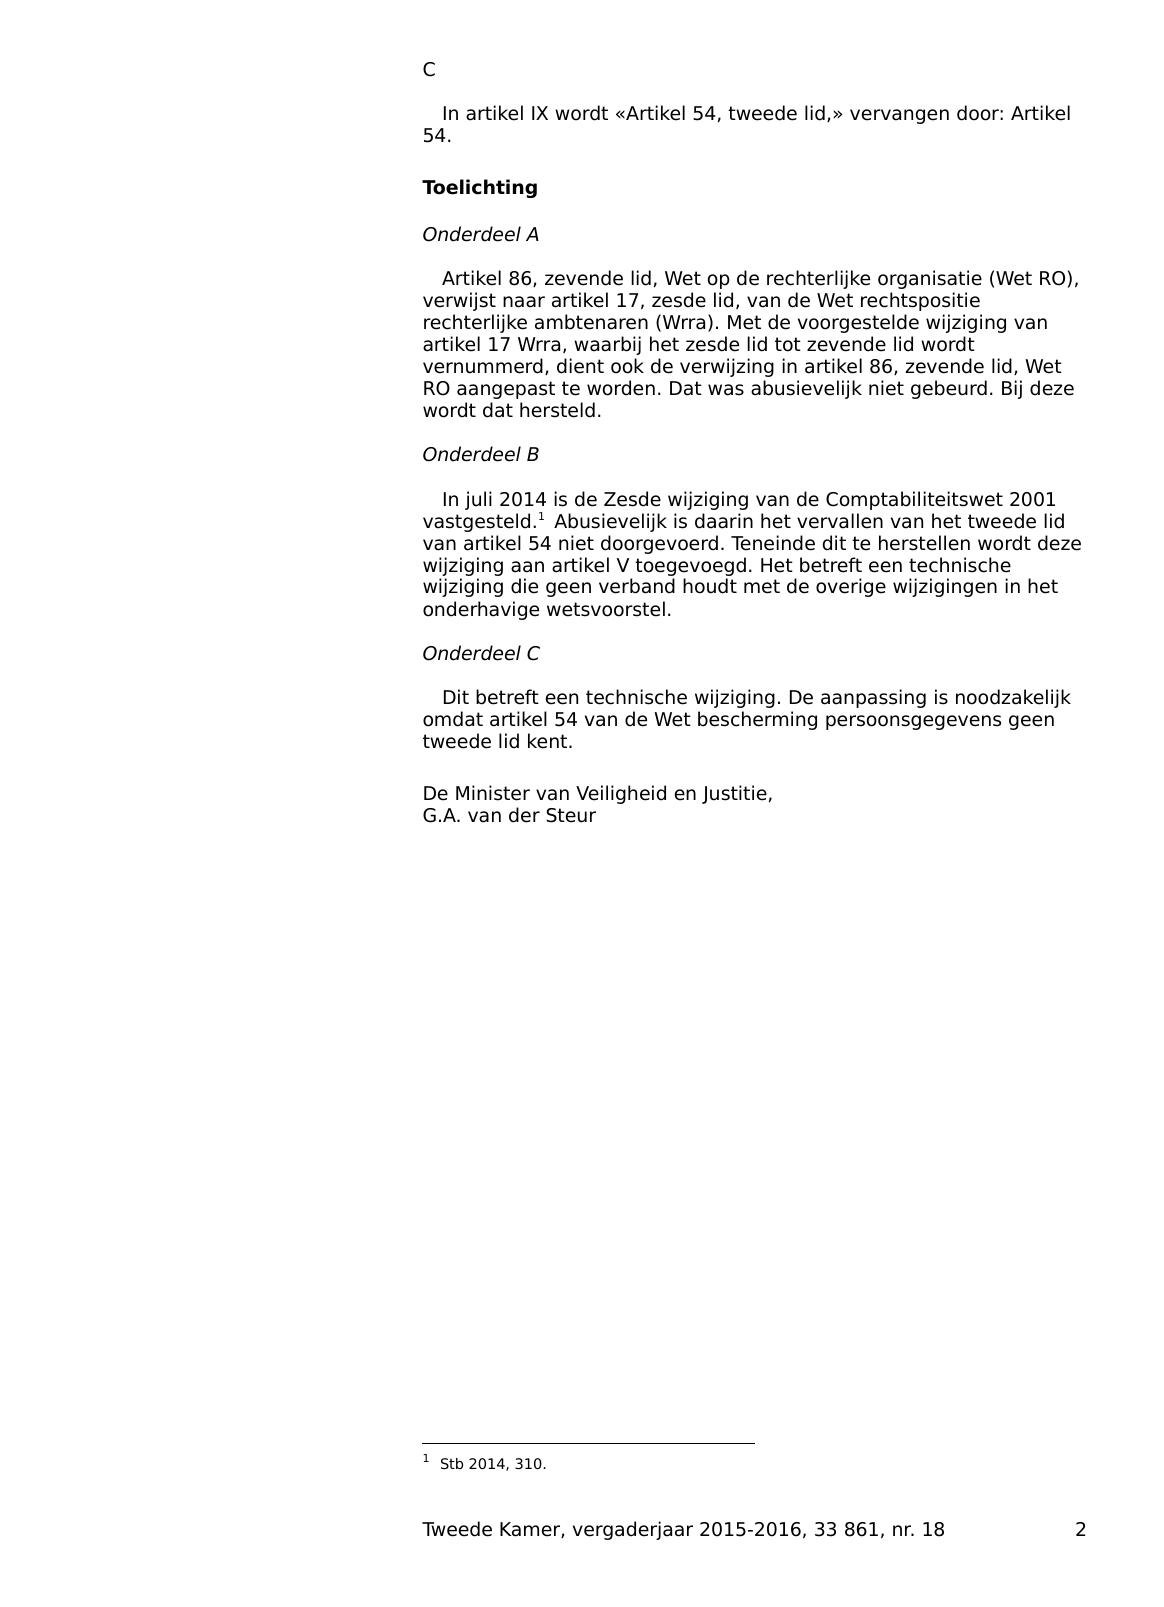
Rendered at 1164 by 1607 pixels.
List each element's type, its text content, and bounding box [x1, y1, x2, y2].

subtitle C [422, 59, 1087, 81]
text In juli 2014 is de Zesde wijziging van de Comptabiliteitswet 2001 vastgesteld. Abusievelijk is daarin het vervallen van het tweede lid van artikel 54 niet doorgevoerd. Teneinde dit te herstellen wordt deze wijziging aan artikel V toegevoegd. Het betreft een technische wijziging die geen verband houdt met de overige wijzigingen in het onderhavige wetsvoorstel. [422, 488, 1087, 620]
subtitle Onderdeel A [422, 224, 1087, 246]
text In artikel IX wordt «Artikel 54, tweede lid,» vervangen door: Artikel 54. [422, 103, 1087, 147]
text Stb 2014, 310. [422, 1452, 1087, 1474]
text Dit betreft een technische wijziging. De aanpassing is noodzakelijk omdat artikel 54 van de Wet bescherming persoonsgegevens geen tweede lid kent. [422, 687, 1087, 753]
text De Minister van Veiligheid en Justitie, G.A. van der Steur [422, 783, 1087, 827]
subtitle Onderdeel C [422, 643, 1087, 664]
subtitle Onderdeel B [422, 444, 1087, 466]
text Artikel 86, zevende lid, Wet op de rechterlijke organisatie (Wet RO), verwijst naar artikel 17, zesde lid, van de Wet rechtspositie rechterlijke ambtenaren (Wrra). Met de voorgestelde wijziging van artikel 17 Wrra, waarbij het zesde lid tot zevende lid wordt vernummerd, dient ook de verwijzing in artikel 86, zevende lid, Wet RO aangepast te worden. Dat was abusievelijk niet gebeurd. Bij deze wordt dat hersteld. [422, 268, 1087, 422]
subtitle Toelichting [422, 177, 1087, 199]
